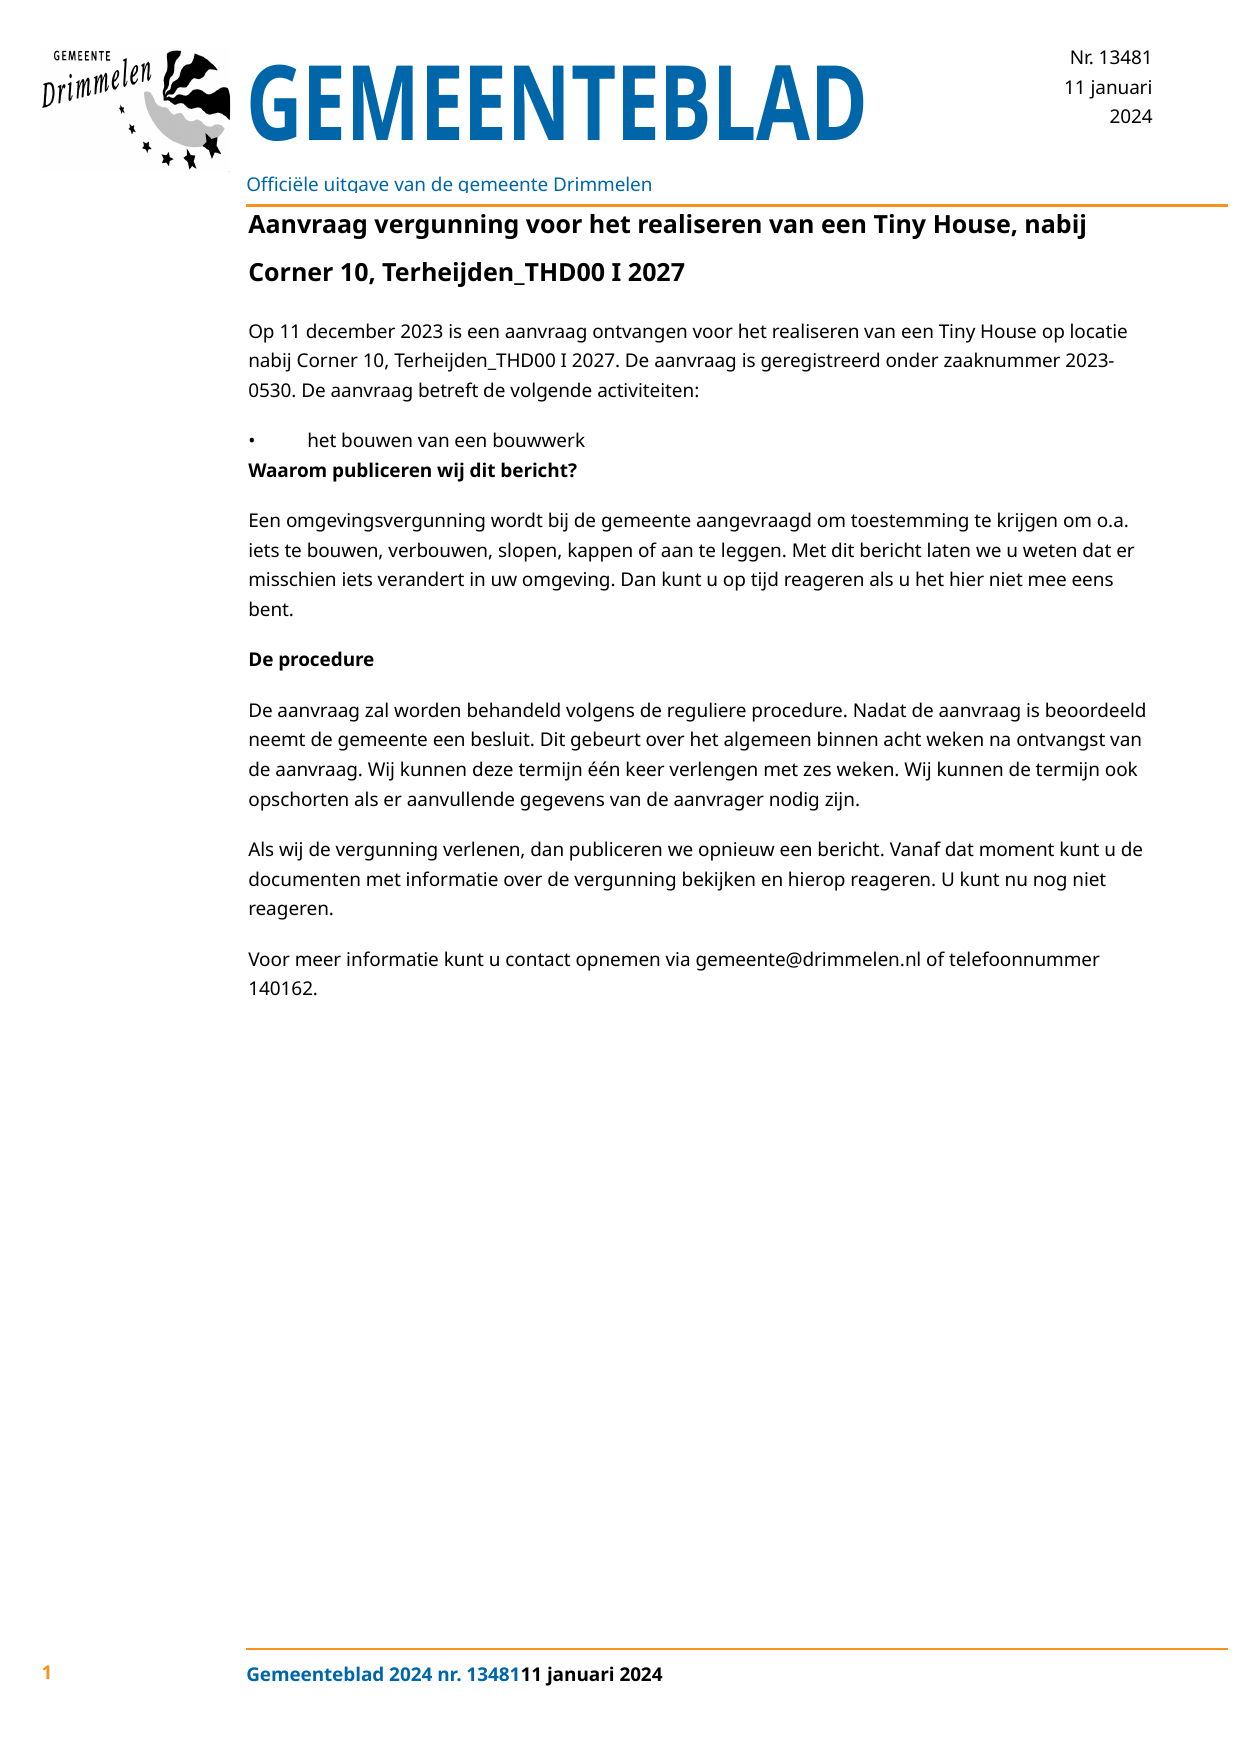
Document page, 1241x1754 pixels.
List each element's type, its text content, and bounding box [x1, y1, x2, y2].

text Voor meer informatie kunt u contact opnemen via gemeente@drimmelen.nl of telefoonnummer 140162. [248, 946, 1152, 1001]
text Een omgevingsvergunning wordt bij de gemeente aangevraagd om toestemming te krijgen om o.a. iets te bouwen, verbouwen, slopen, kappen of aan te leggen. Met dit bericht laten we u weten dat er misschien iets verandert in uw omgeving. Dan kunt u op tijd reageren als u het hier niet mee eens bent. [248, 507, 1152, 622]
picture [41, 47, 231, 172]
text Waarom publiceren wij dit bericht? [248, 457, 1152, 483]
text Als wij de vergunning verlenen, dan publiceren we opnieuw een bericht. Vanaf dat moment kunt u de documenten met informatie over de vergunning bekijken en hierop reageren. U kunt nu nog niet reageren. [248, 836, 1152, 921]
text Aanvraag vergunning voor het realiseren van een Tiny House, nabij Corner 10, Terheijden_THD00 I 2027 [248, 207, 1152, 288]
list het bouwen van een bouwwerk [248, 427, 1152, 453]
text Op 11 december 2023 is een aanvraag ontvangen voor het realiseren van een Tiny House op locatie nabij Corner 10, Terheijden_THD00 I 2027. De aanvraag is geregistreerd onder zaaknummer 2023-0530. De aanvraag betreft de volgende activiteiten: [248, 318, 1152, 403]
text De procedure [248, 647, 1152, 672]
text De aanvraag zal worden behandeld volgens de reguliere procedure. Nadat de aanvraag is beoordeeld neemt de gemeente een besluit. Dit gebeurt over het algemeen binnen acht weken na ontvangst van de aanvraag. Wij kunnen deze termijn één keer verlengen met zes weken. Wij kunnen de termijn ook opschorten als er aanvullende gegevens van de aanvrager nodig zijn. [248, 697, 1152, 812]
